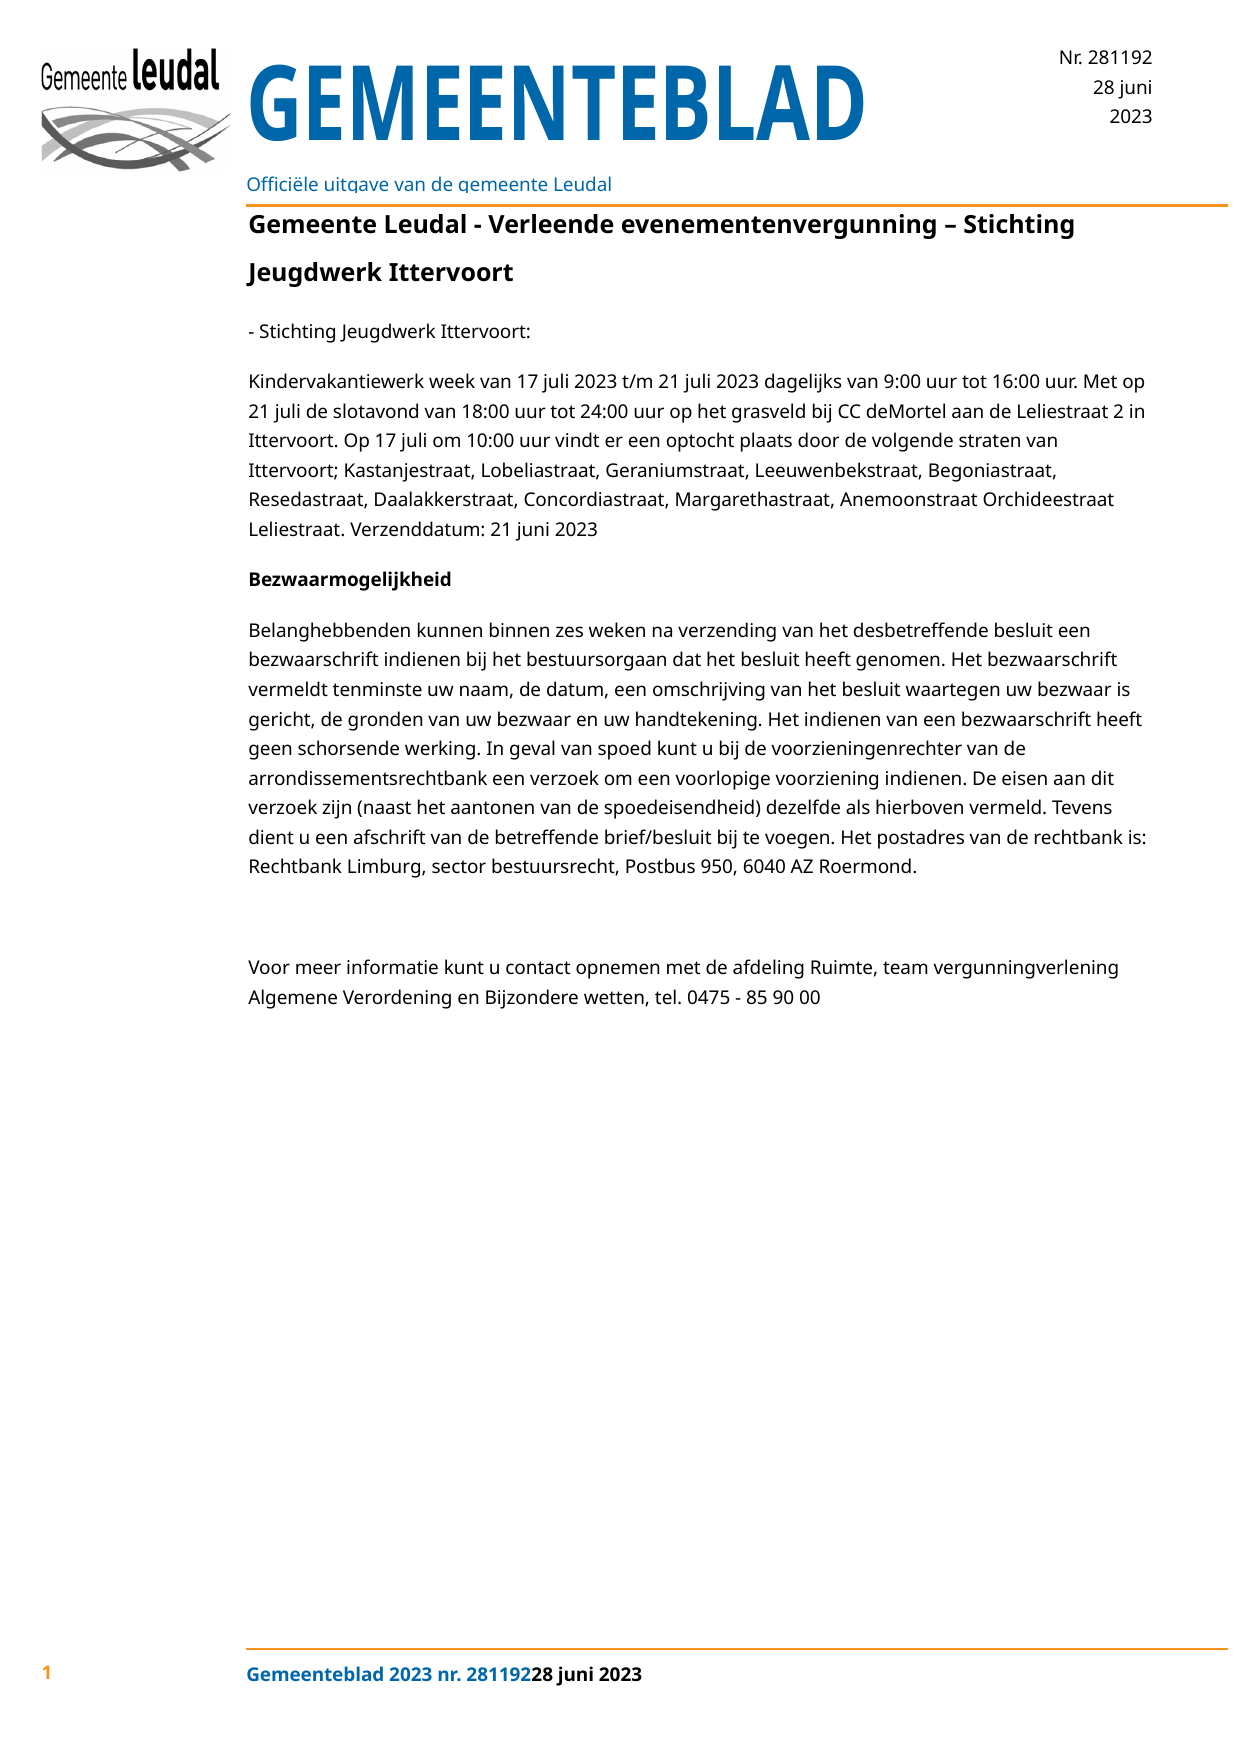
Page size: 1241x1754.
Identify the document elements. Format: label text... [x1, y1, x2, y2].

text Bezwaarmogelijkheid [248, 567, 1152, 592]
text - Stichting Jeugdwerk Ittervoort: [248, 318, 1152, 344]
text Gemeente Leudal - Verleende evenementenvergunning – Stichting Jeugdwerk Ittervoort [248, 207, 1152, 288]
text Belanghebbenden kunnen binnen zes weken na verzending van het desbetreffende besluit een bezwaarschrift indienen bij het bestuursorgaan dat het besluit heeft genomen. Het bezwaarschrift vermeldt tenminste uw naam, de datum, een omschrijving van het besluit waartegen uw bezwaar is gericht, de gronden van uw bezwaar en uw handtekening. Het indienen van een bezwaarschrift heeft geen schorsende werking. In geval van spoed kunt u bij de voorzieningenrechter van de arrondissementsrechtbank een verzoek om een voorlopige voorziening indienen. De eisen aan dit verzoek zijn (naast het aantonen van de spoedeisendheid) dezelfde als hierboven vermeld. Tevens dient u een afschrift van de betreffende brief/besluit bij te voegen. Het postadres van de rechtbank is: Rechtbank Limburg, sector bestuursrecht, Postbus 950, 6040 AZ Roermond. [248, 617, 1152, 879]
picture [41, 47, 231, 172]
text Voor meer informatie kunt u contact opnemen met de afdeling Ruimte, team vergunningverlening Algemene Verordening en Bijzondere wetten, tel. 0475 - 85 90 00 [248, 954, 1152, 1010]
text Kindervakantiewerk week van 17 juli 2023 t/m 21 juli 2023 dagelijks van 9:00 uur tot 16:00 uur. Met op 21 juli de slotavond van 18:00 uur tot 24:00 uur op het grasveld bij CC deMortel aan de Leliestraat 2 in Ittervoort. Op 17 juli om 10:00 uur vindt er een optocht plaats door de volgende straten van Ittervoort; Kastanjestraat, Lobeliastraat, Geraniumstraat, Leeuwenbekstraat, Begoniastraat, Resedastraat, Daalakkerstraat, Concordiastraat, Margarethastraat, Anemoonstraat Orchideestraat Leliestraat. Verzenddatum: 21 juni 2023 [248, 368, 1152, 542]
